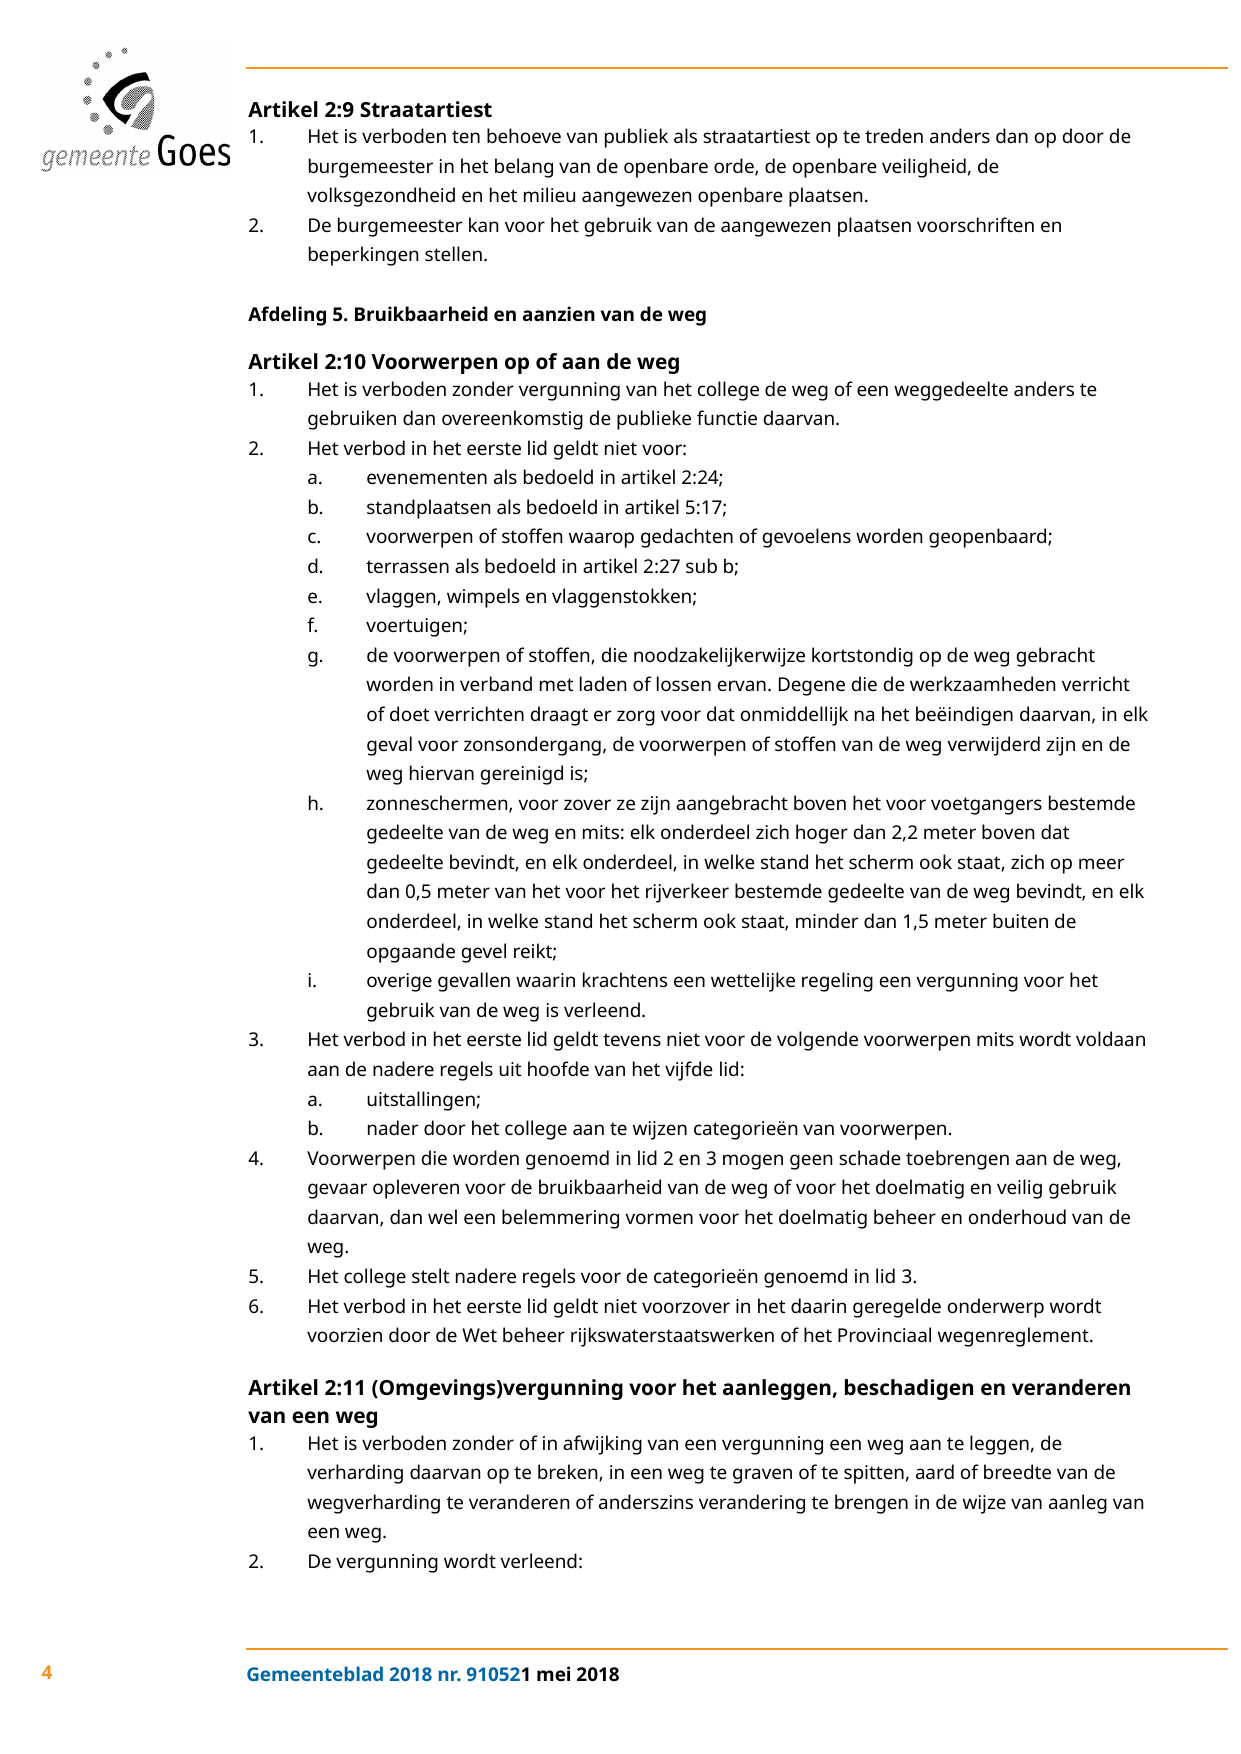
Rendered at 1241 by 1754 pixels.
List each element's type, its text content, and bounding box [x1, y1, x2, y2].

list overige gevallen waarin krachtens een wettelijke regeling een vergunning voor het gebruik van de weg is verleend. [307, 967, 1152, 1023]
text Artikel 2:9 Straatartiest [248, 95, 1152, 123]
text Artikel 2:10 Voorwerpen op of aan de weg [248, 347, 1152, 376]
list voertuigen; [307, 612, 1152, 638]
list terrassen als bedoeld in artikel 2:27 sub b; [307, 553, 1152, 579]
list Het is verboden ten behoeve van publiek als straatartiest op te treden anders dan op door de burgemeester in het belang van de openbare orde, de openbare veiligheid, de volksgezondheid en het milieu aangewezen openbare plaatsen. [248, 123, 1152, 208]
text Artikel 2:11 (Omgevings)vergunning voor het aanleggen, beschadigen en veranderen van een weg [248, 1373, 1152, 1430]
list standplaatsen als bedoeld in artikel 5:17; [307, 494, 1152, 520]
list Het verbod in het eerste lid geldt niet voor: [248, 435, 1152, 461]
list Het verbod in het eerste lid geldt tevens niet voor de volgende voorwerpen mits wordt voldaan aan de nadere regels uit hoofde van het vijfde lid: [248, 1027, 1152, 1082]
list nader door het college aan te wijzen categorieën van voorwerpen. [307, 1115, 1152, 1141]
list vlaggen, wimpels en vlaggenstokken; [307, 583, 1152, 608]
list Het verbod in het eerste lid geldt niet voorzover in het daarin geregelde onderwerp wordt voorzien door de Wet beheer rijkswaterstaatswerken of het Provinciaal wegenreglement. [248, 1293, 1152, 1348]
list Het college stelt nadere regels voor de categorieën genoemd in lid 3. [248, 1263, 1152, 1289]
list Het is verboden zonder vergunning van het college de weg of een weggedeelte anders te gebruiken dan overeenkomstig de publieke functie daarvan. [248, 376, 1152, 431]
list Het is verboden zonder of in afwijking van een vergunning een weg aan te leggen, de verharding daarvan op te breken, in een weg te graven of te spitten, aard of breedte van de wegverharding te veranderen of anderszins verandering te brengen in de wijze van aanleg van een weg. [248, 1430, 1152, 1544]
list Voorwerpen die worden genoemd in lid 2 en 3 mogen geen schade toebrengen aan de weg, gevaar opleveren voor de bruikbaarheid van de weg of voor het doelmatig en veilig gebruik daarvan, dan wel een belemmering vormen voor het doelmatig beheer en onderhoud van de weg. [248, 1145, 1152, 1259]
list uitstallingen; [307, 1086, 1152, 1111]
list evenementen als bedoeld in artikel 2:24; [307, 464, 1152, 490]
list De vergunning wordt verleend: [248, 1548, 1152, 1574]
list De burgemeester kan voor het gebruik van de aangewezen plaatsen voorschriften en beperkingen stellen. [248, 212, 1152, 267]
list voorwerpen of stoffen waarop gedachten of gevoelens worden geopenbaard; [307, 524, 1152, 549]
picture [41, 47, 231, 172]
list zonneschermen, voor zover ze zijn aangebracht boven het voor voetgangers bestemde gedeelte van de weg en mits: elk onderdeel zich hoger dan 2,2 meter boven dat gedeelte bevindt, en elk onderdeel, in welke stand het scherm ook staat, zich op meer dan 0,5 meter van het voor het rijverkeer bestemde gedeelte van de weg bevindt, en elk onderdeel, in welke stand het scherm ook staat, minder dan 1,5 meter buiten de opgaande gevel reikt; [307, 790, 1152, 963]
list de voorwerpen of stoffen, die noodzakelijkerwijze kortstondig op de weg gebracht worden in verband met laden of lossen ervan. Degene die de werkzaamheden verricht of doet verrichten draagt er zorg voor dat onmiddellijk na het beëindigen daarvan, in elk geval voor zonsondergang, de voorwerpen of stoffen van de weg verwijderd zijn en de weg hiervan gereinigd is; [307, 642, 1152, 786]
text Afdeling 5. Bruikbaarheid en aanzien van de weg [248, 301, 1152, 326]
